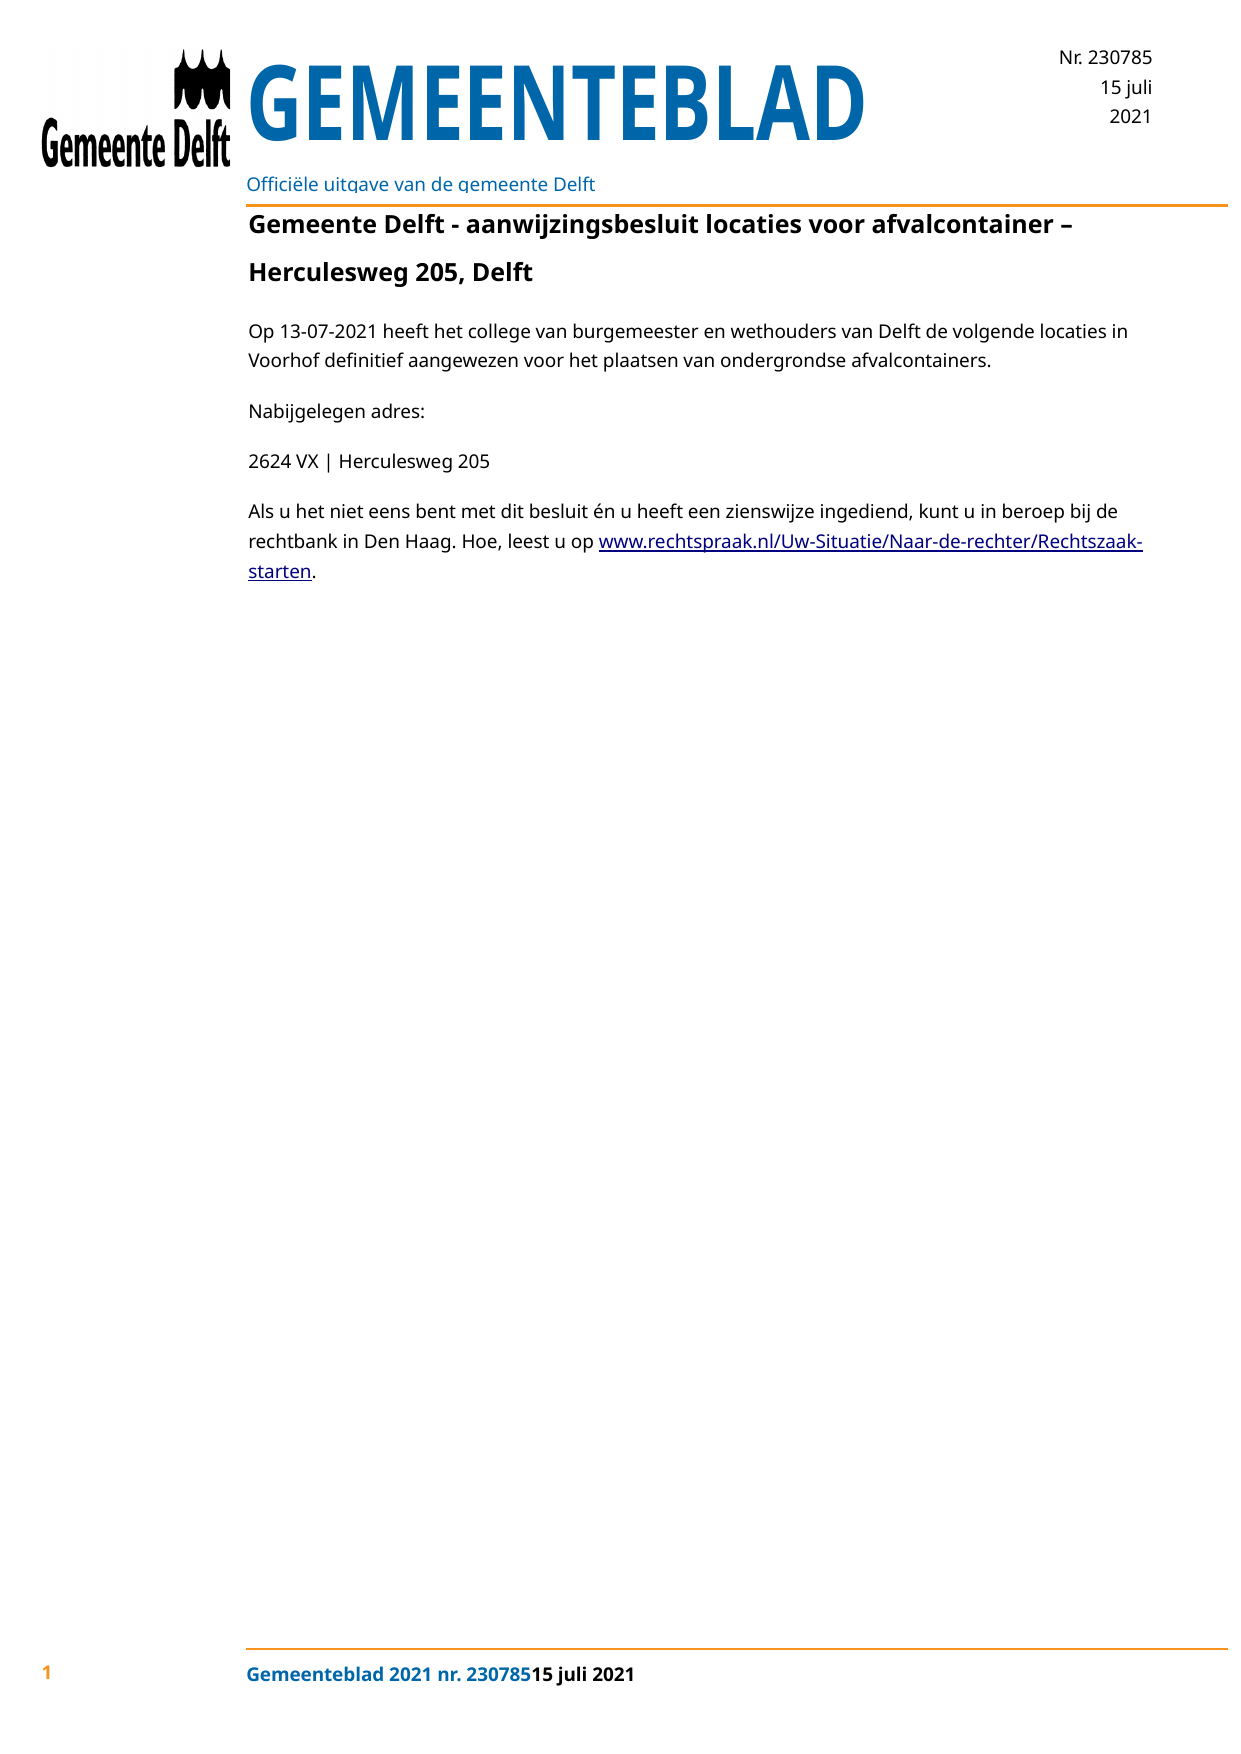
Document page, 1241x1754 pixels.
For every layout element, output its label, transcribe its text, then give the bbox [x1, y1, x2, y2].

text Nabijgelegen adres: [248, 398, 1152, 424]
text Als u het niet eens bent met dit besluit én u heeft een zienswijze ingediend, kunt u in beroep bij de rechtbank in Den Haag. Hoe, leest u op www.rechtspraak.nl/Uw-Situatie/Naar-de-rechter/Rechtszaak-starten. [248, 499, 1152, 584]
text Op 13-07-2021 heeft het college van burgemeester en wethouders van Delft de volgende locaties in Voorhof definitief aangewezen voor het plaatsen van ondergrondse afvalcontainers. [248, 318, 1152, 373]
text 2624 VX | Herculesweg 205 [248, 448, 1152, 474]
picture [41, 47, 231, 172]
text Gemeente Delft - aanwijzingsbesluit locaties voor afvalcontainer – Herculesweg 205, Delft [248, 207, 1152, 288]
